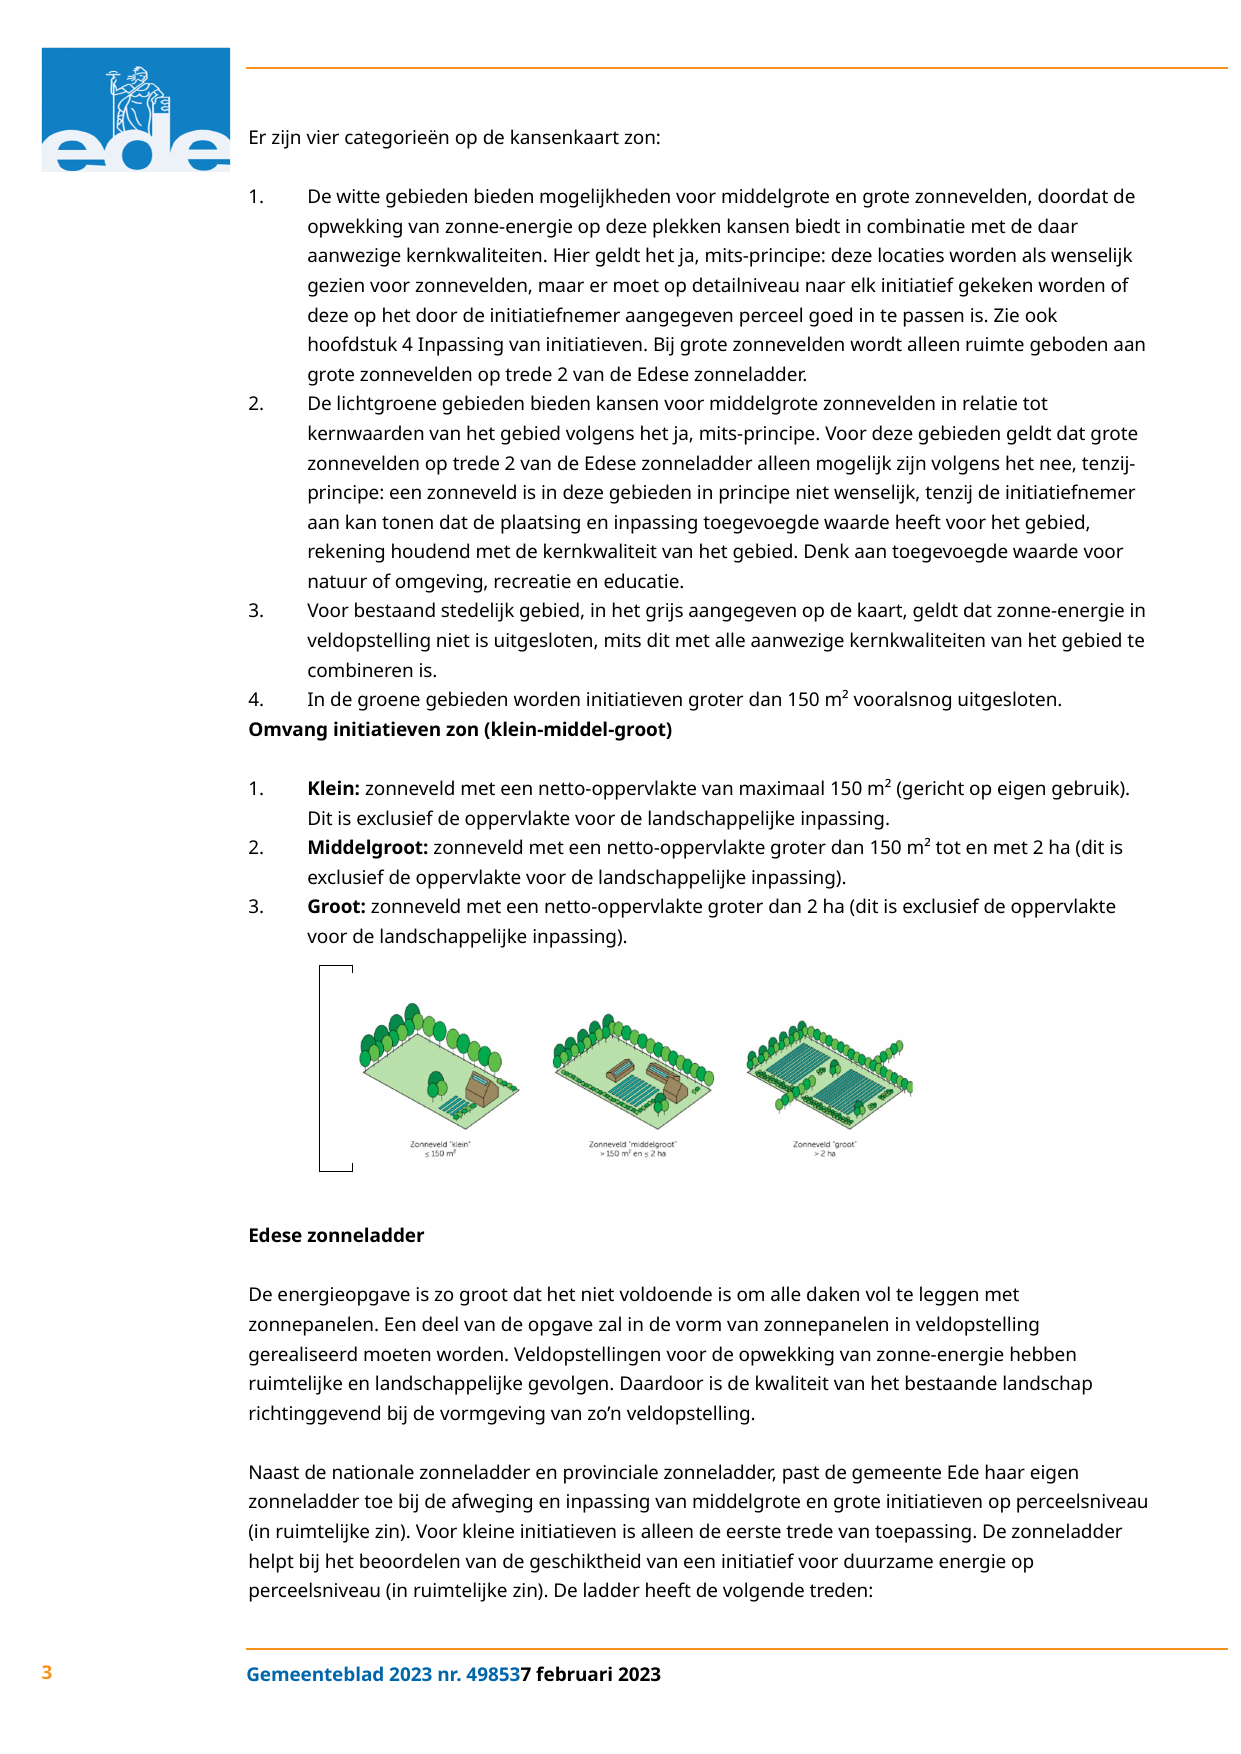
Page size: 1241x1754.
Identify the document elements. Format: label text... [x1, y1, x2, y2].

picture [327, 973, 919, 1163]
text Omvang initiatieven zon (klein-middel-groot) [248, 716, 1152, 742]
picture [41, 47, 231, 172]
text Naast de nationale zonneladder en provinciale zonneladder, past de gemeente Ede haar eigen zonneladder toe bij de afweging en inpassing van middelgrote en grote initiatieven op perceelsniveau (in ruimtelijke zin). Voor kleine initiatieven is alleen de eerste trede van toepassing. De zonneladder helpt bij het beoordelen van de geschiktheid van een initiatief voor duurzame energie op perceelsniveau (in ruimtelijke zin). De ladder heeft de volgende treden: [248, 1459, 1152, 1603]
list De lichtgroene gebieden bieden kansen voor middelgrote zonnevelden in relatie tot kernwaarden van het gebied volgens het ja, mits-principe. Voor deze gebieden geldt dat grote zonnevelden op trede 2 van de Edese zonneladder alleen mogelijk zijn volgens het nee, tenzij-principe: een zonneveld is in deze gebieden in principe niet wenselijk, tenzij de initiatiefnemer aan kan tonen dat de plaatsing en inpassing toegevoegde waarde heeft voor het gebied, rekening houdend met de kernkwaliteit van het gebied. Denk aan toegevoegde waarde voor natuur of omgeving, recreatie en educatie. [248, 391, 1152, 594]
list Groot: zonneveld met een netto-oppervlakte groter dan 2 ha (dit is exclusief de oppervlakte voor de landschappelijke inpassing). [248, 893, 1152, 949]
list De witte gebieden bieden mogelijkheden voor middelgrote en grote zonnevelden, doordat de opwekking van zonne-energie op deze plekken kansen biedt in combinatie met de daar aanwezige kernkwaliteiten. Hier geldt het ja, mits-principe: deze locaties worden als wenselijk gezien voor zonnevelden, maar er moet op detailniveau naar elk initiatief gekeken worden of deze op het door de initiatiefnemer aangegeven perceel goed in te passen is. Zie ook hoofdstuk 4 Inpassing van initiatieven. Bij grote zonnevelden wordt alleen ruimte geboden aan grote zonnevelden op trede 2 van de Edese zonneladder. [248, 183, 1152, 387]
text Edese zonneladder [248, 1222, 1152, 1248]
list In de groene gebieden worden initiatieven groter dan 150 m² vooralsnog uitgesloten. [248, 686, 1152, 712]
list Middelgroot: zonneveld met een netto-oppervlakte groter dan 150 m² tot en met 2 ha (dit is exclusief de oppervlakte voor de landschappelijke inpassing). [248, 834, 1152, 890]
list Klein: zonneveld met een netto-oppervlakte van maximaal 150 m² (gericht op eigen gebruik). Dit is exclusief de oppervlakte voor de landschappelijke inpassing. [248, 775, 1152, 831]
text Er zijn vier categorieën op de kansenkaart zon: [248, 124, 1152, 150]
list Voor bestaand stedelijk gebied, in het grijs aangegeven op de kaart, geldt dat zonne-energie in veldopstelling niet is uitgesloten, mits dit met alle aanwezige kernkwaliteiten van het gebied te combineren is. [248, 598, 1152, 683]
text De energieopgave is zo groot dat het niet voldoende is om alle daken vol te leggen met zonnepanelen. Een deel van de opgave zal in de vorm van zonnepanelen in veldopstelling gerealiseerd moeten worden. Veldopstellingen voor de opwekking van zonne-energie hebben ruimtelijke en landschappelijke gevolgen. Daardoor is de kwaliteit van het bestaande landschap richtinggevend bij de vormgeving van zo’n veldopstelling. [248, 1282, 1152, 1426]
